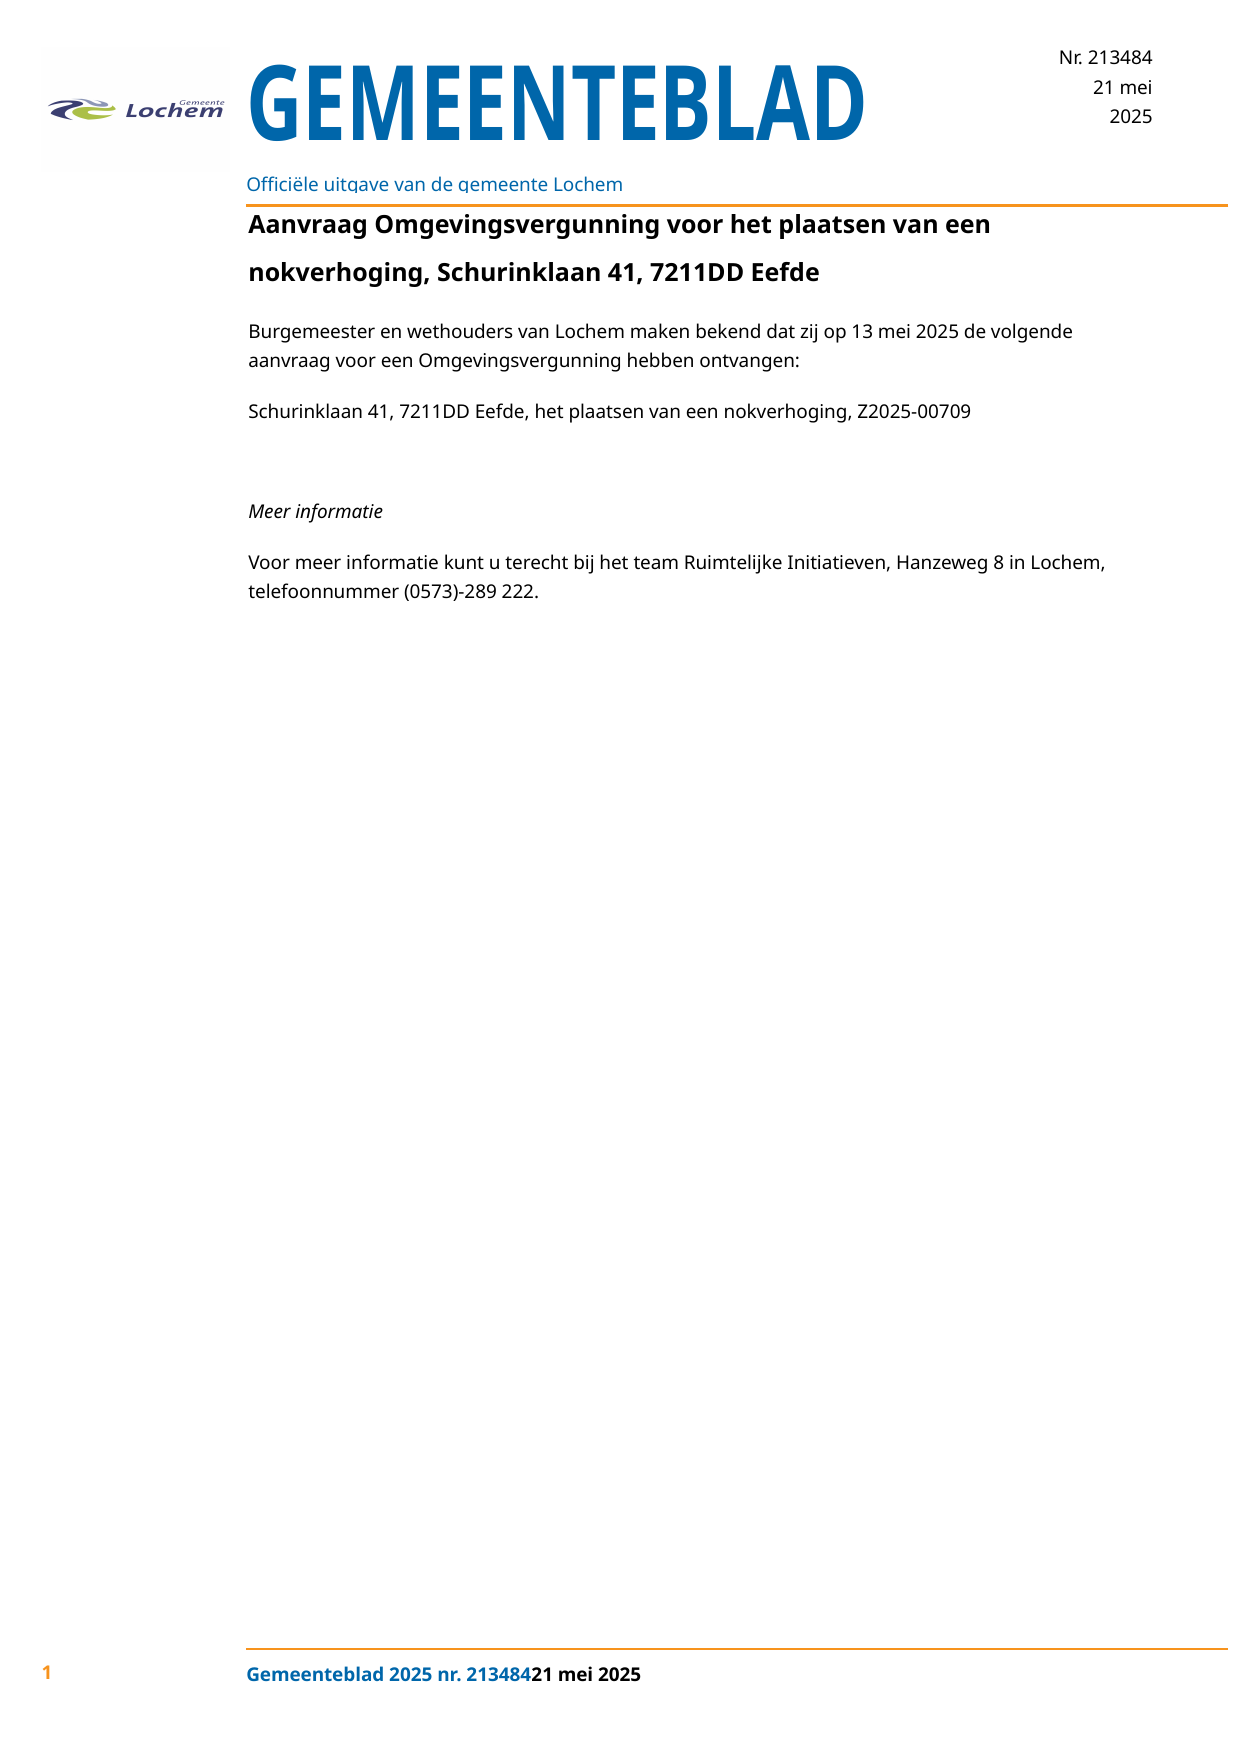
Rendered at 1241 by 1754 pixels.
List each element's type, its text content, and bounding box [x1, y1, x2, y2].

text Voor meer informatie kunt u terecht bij het team Ruimtelijke Initiatieven, Hanzeweg 8 in Lochem, telefoonnummer (0573)-289 222. [248, 549, 1152, 604]
text Schurinklaan 41, 7211DD Eefde, het plaatsen van een nokverhoging, Z2025-00709 [248, 398, 1152, 424]
text Burgemeester en wethouders van Lochem maken bekend dat zij op 13 mei 2025 de volgende aanvraag voor een Omgevingsvergunning hebben ontvangen: [248, 318, 1152, 373]
text Meer informatie [248, 499, 1152, 524]
picture [41, 47, 231, 172]
text Aanvraag Omgevingsvergunning voor het plaatsen van een nokverhoging, Schurinklaan 41, 7211DD Eefde [248, 207, 1152, 288]
